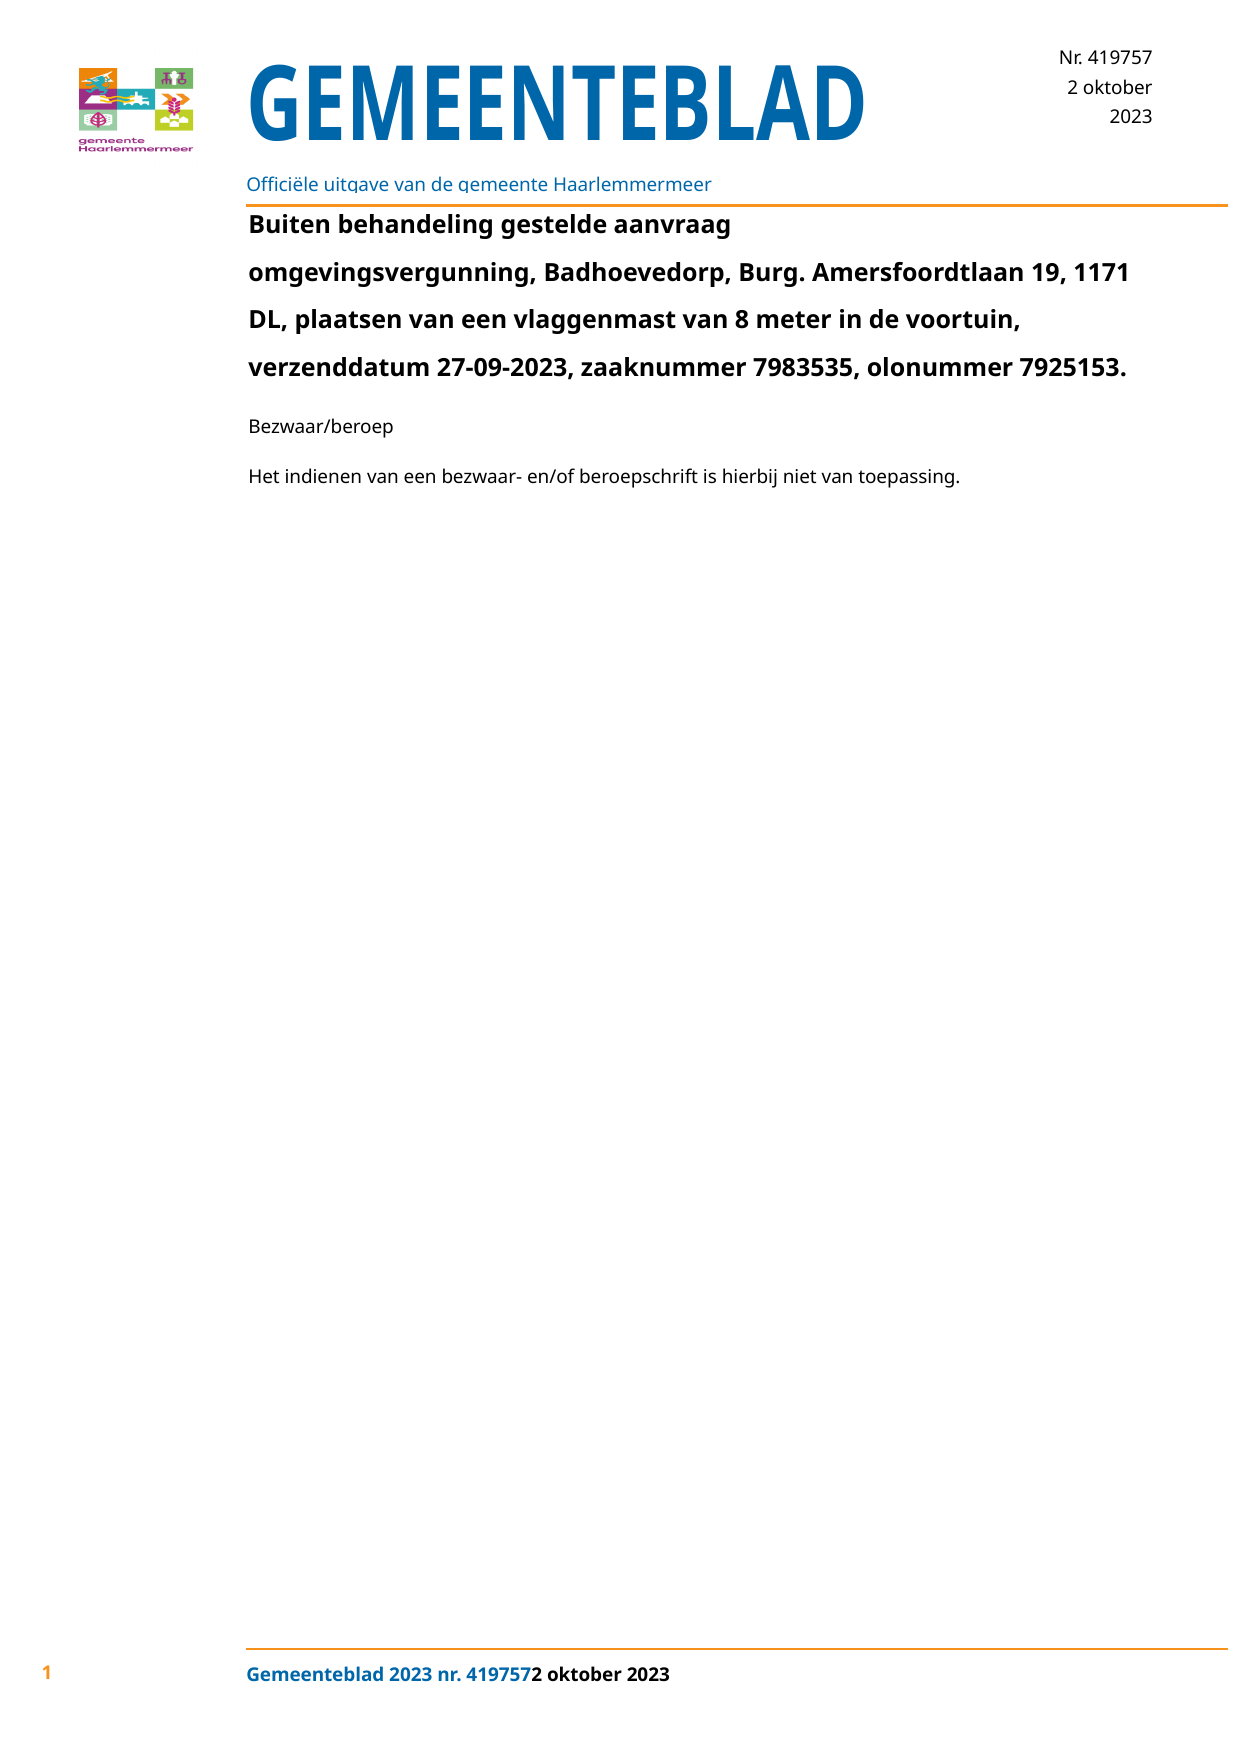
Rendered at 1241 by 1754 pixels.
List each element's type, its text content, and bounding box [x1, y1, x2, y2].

text Buiten behandeling gestelde aanvraag omgevingsvergunning, Badhoevedorp, Burg. Amersfoordtlaan 19, 1171 DL, plaatsen van een vlaggenmast van 8 meter in de voortuin, verzenddatum 27-09-2023, zaaknummer 7983535, olonummer 7925153. [248, 207, 1152, 384]
picture [41, 47, 231, 172]
text Het indienen van een bezwaar- en/of beroepschrift is hierbij niet van toepassing. [248, 463, 1152, 489]
text Bezwaar/beroep [248, 413, 1152, 439]
